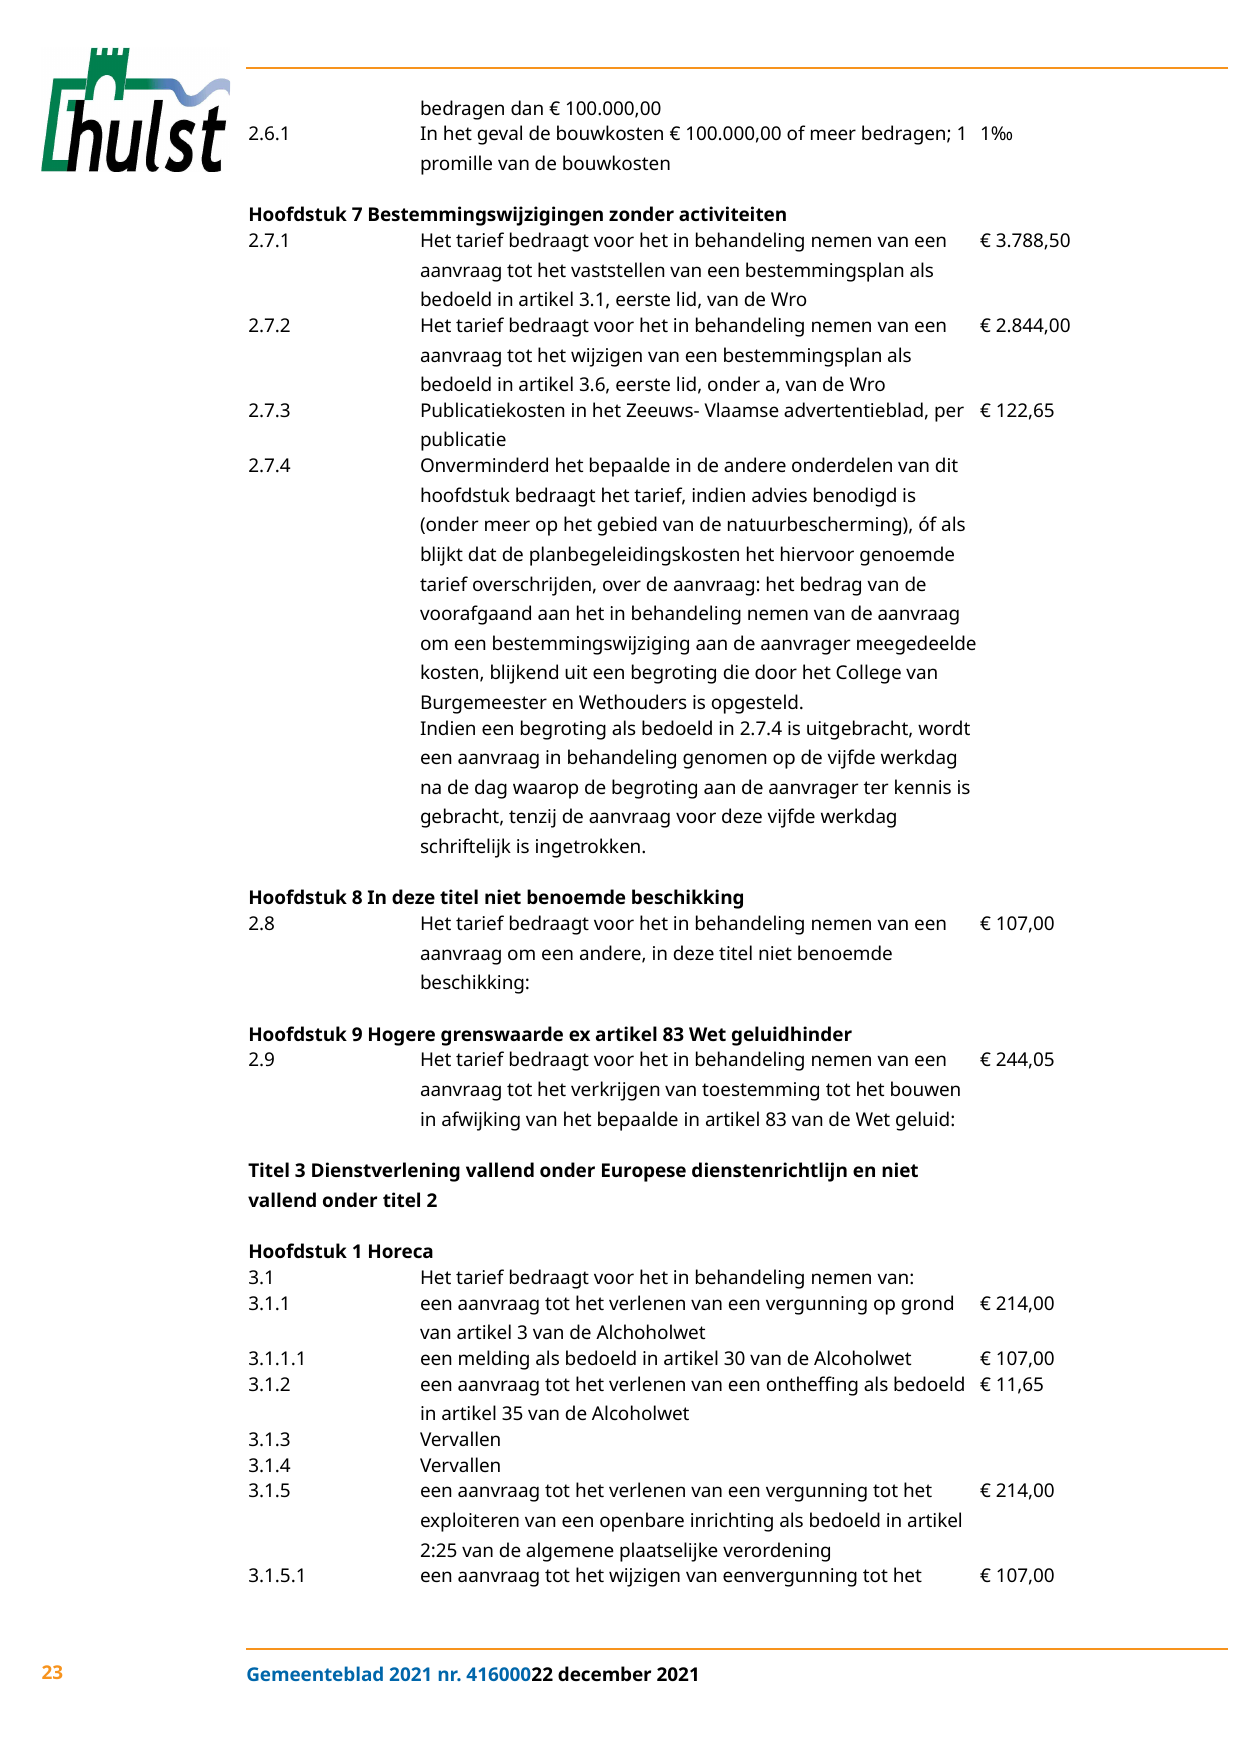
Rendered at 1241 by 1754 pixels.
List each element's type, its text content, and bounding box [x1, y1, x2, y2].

table_cell [980, 1264, 1152, 1290]
table_cell 3.1.5.1 [248, 1563, 420, 1588]
table_cell [980, 176, 1152, 202]
table_cell Vervallen [420, 1426, 980, 1452]
table_cell In het geval de bouwkosten € 100.000,00 of meer bedragen; 1 promille van de bouwkosten [420, 121, 980, 176]
picture [41, 47, 231, 172]
table_cell [420, 176, 980, 202]
table_cell 2.7.3 [248, 397, 420, 452]
table_cell Het tarief bedraagt voor het in behandeling nemen van een aanvraag tot het verkrijgen van toestemming tot het bouwen in afwijking van het bepaalde in artikel 83 van de Wet geluid: [420, 1047, 980, 1132]
table_cell [248, 1213, 980, 1238]
table_cell Hoofdstuk 8 In deze titel niet benoemde beschikking [248, 885, 980, 910]
table_cell 3.1.5 [248, 1478, 420, 1562]
table_cell Het tarief bedraagt voor het in behandeling nemen van: [420, 1264, 980, 1290]
table_cell [980, 202, 1152, 227]
table_cell [980, 1426, 1152, 1452]
table_cell [248, 1132, 420, 1157]
table_cell 3.1.1.1 [248, 1345, 420, 1371]
table_cell € 107,00 [980, 1345, 1152, 1371]
table_cell 2.9 [248, 1047, 420, 1132]
table_cell [248, 176, 420, 202]
table_cell [980, 715, 1152, 859]
table_cell 1‰ [980, 121, 1152, 176]
table_cell Indien een begroting als bedoeld in 2.7.4 is uitgebracht, wordt een aanvraag in behandeling genomen op de vijfde werkdag na de dag waarop de begroting aan de aanvrager ter kennis is gebracht, tenzij de aanvraag voor deze vijfde werkdag schriftelijk is ingetrokken. [420, 715, 980, 859]
table_cell [248, 995, 420, 1021]
table_cell een aanvraag tot het wijzigen van eenvergunning tot het [420, 1563, 980, 1588]
table_cell 3.1.3 [248, 1426, 420, 1452]
table_cell bedragen dan € 100.000,00 [420, 95, 980, 121]
table_cell Onverminderd het bepaalde in de andere onderdelen van dit hoofdstuk bedraagt het tarief, indien advies benodigd is (onder meer op het gebied van de natuurbescherming), óf als blijkt dat de planbegeleidingskosten het hiervoor genoemde tarief overschrijden, over de aanvraag: het bedrag van de voorafgaand aan het in behandeling nemen van de aanvraag om een bestemmingswijziging aan de aanvrager meegedeelde kosten, blijkend uit een begroting die door het College van Burgemeester en Wethouders is opgesteld. [420, 453, 980, 715]
table_cell een aanvraag tot het verlenen van een vergunning tot het exploiteren van een openbare inrichting als bedoeld in artikel 2:25 van de algemene plaatselijke verordening [420, 1478, 980, 1562]
table_cell [980, 885, 1152, 910]
table_cell € 214,00 [980, 1290, 1152, 1345]
table_cell [980, 1132, 1152, 1157]
table_cell € 244,05 [980, 1047, 1152, 1132]
table_cell [248, 859, 420, 884]
table_cell 3.1.4 [248, 1452, 420, 1478]
table_cell 2.6.1 [248, 121, 420, 176]
table_cell [980, 1213, 1152, 1238]
table_cell [980, 1238, 1152, 1264]
table_cell Het tarief bedraagt voor het in behandeling nemen van een aanvraag tot het wijzigen van een bestemmingsplan als bedoeld in artikel 3.6, eerste lid, onder a, van de Wro [420, 312, 980, 397]
table_cell € 214,00 [980, 1478, 1152, 1562]
table_cell een melding als bedoeld in artikel 30 van de Alcoholwet [420, 1345, 980, 1371]
table_cell [248, 715, 420, 859]
table_cell € 107,00 [980, 910, 1152, 995]
table_cell een aanvraag tot het verlenen van een ontheffing als bedoeld in artikel 35 van de Alcoholwet [420, 1371, 980, 1426]
table_cell Hoofdstuk 7 Bestemmingswijzigingen zonder activiteiten [248, 202, 980, 227]
table_cell [420, 859, 980, 884]
table_cell [980, 995, 1152, 1021]
table_cell [980, 453, 1152, 715]
table_cell Vervallen [420, 1452, 980, 1478]
table_cell € 107,00 [980, 1563, 1152, 1588]
table_cell 2.7.2 [248, 312, 420, 397]
table_cell 2.8 [248, 910, 420, 995]
table_cell [980, 1157, 1152, 1213]
table_cell [980, 1021, 1152, 1047]
table_cell [980, 95, 1152, 121]
table_cell 3.1 [248, 1264, 420, 1290]
table_cell een aanvraag tot het verlenen van een vergunning op grond van artikel 3 van de Alchoholwet [420, 1290, 980, 1345]
table_cell [980, 859, 1152, 884]
table_cell 3.1.2 [248, 1371, 420, 1426]
table_cell 2.7.4 [248, 453, 420, 715]
table_cell € 2.844,00 [980, 312, 1152, 397]
table_cell Titel 3 Dienstverlening vallend onder Europese dienstenrichtlijn en niet vallend onder titel 2 [248, 1157, 980, 1213]
table_cell [420, 995, 980, 1021]
table_cell Hoofdstuk 1 Horeca [248, 1238, 980, 1264]
table_cell 3.1.1 [248, 1290, 420, 1345]
table_cell Publicatiekosten in het Zeeuws- Vlaamse advertentieblad, per publicatie [420, 397, 980, 452]
table_cell 2.7.1 [248, 227, 420, 312]
table_cell [420, 1132, 980, 1157]
table_cell Het tarief bedraagt voor het in behandeling nemen van een aanvraag om een andere, in deze titel niet benoemde beschikking: [420, 910, 980, 995]
table_cell [248, 95, 420, 121]
table_cell € 11,65 [980, 1371, 1152, 1426]
table_cell Het tarief bedraagt voor het in behandeling nemen van een aanvraag tot het vaststellen van een bestemmingsplan als bedoeld in artikel 3.1, eerste lid, van de Wro [420, 227, 980, 312]
table_cell [980, 1452, 1152, 1478]
table_cell € 3.788,50 [980, 227, 1152, 312]
table_cell Hoofdstuk 9 Hogere grenswaarde ex artikel 83 Wet geluidhinder [248, 1021, 980, 1047]
table_cell € 122,65 [980, 397, 1152, 452]
